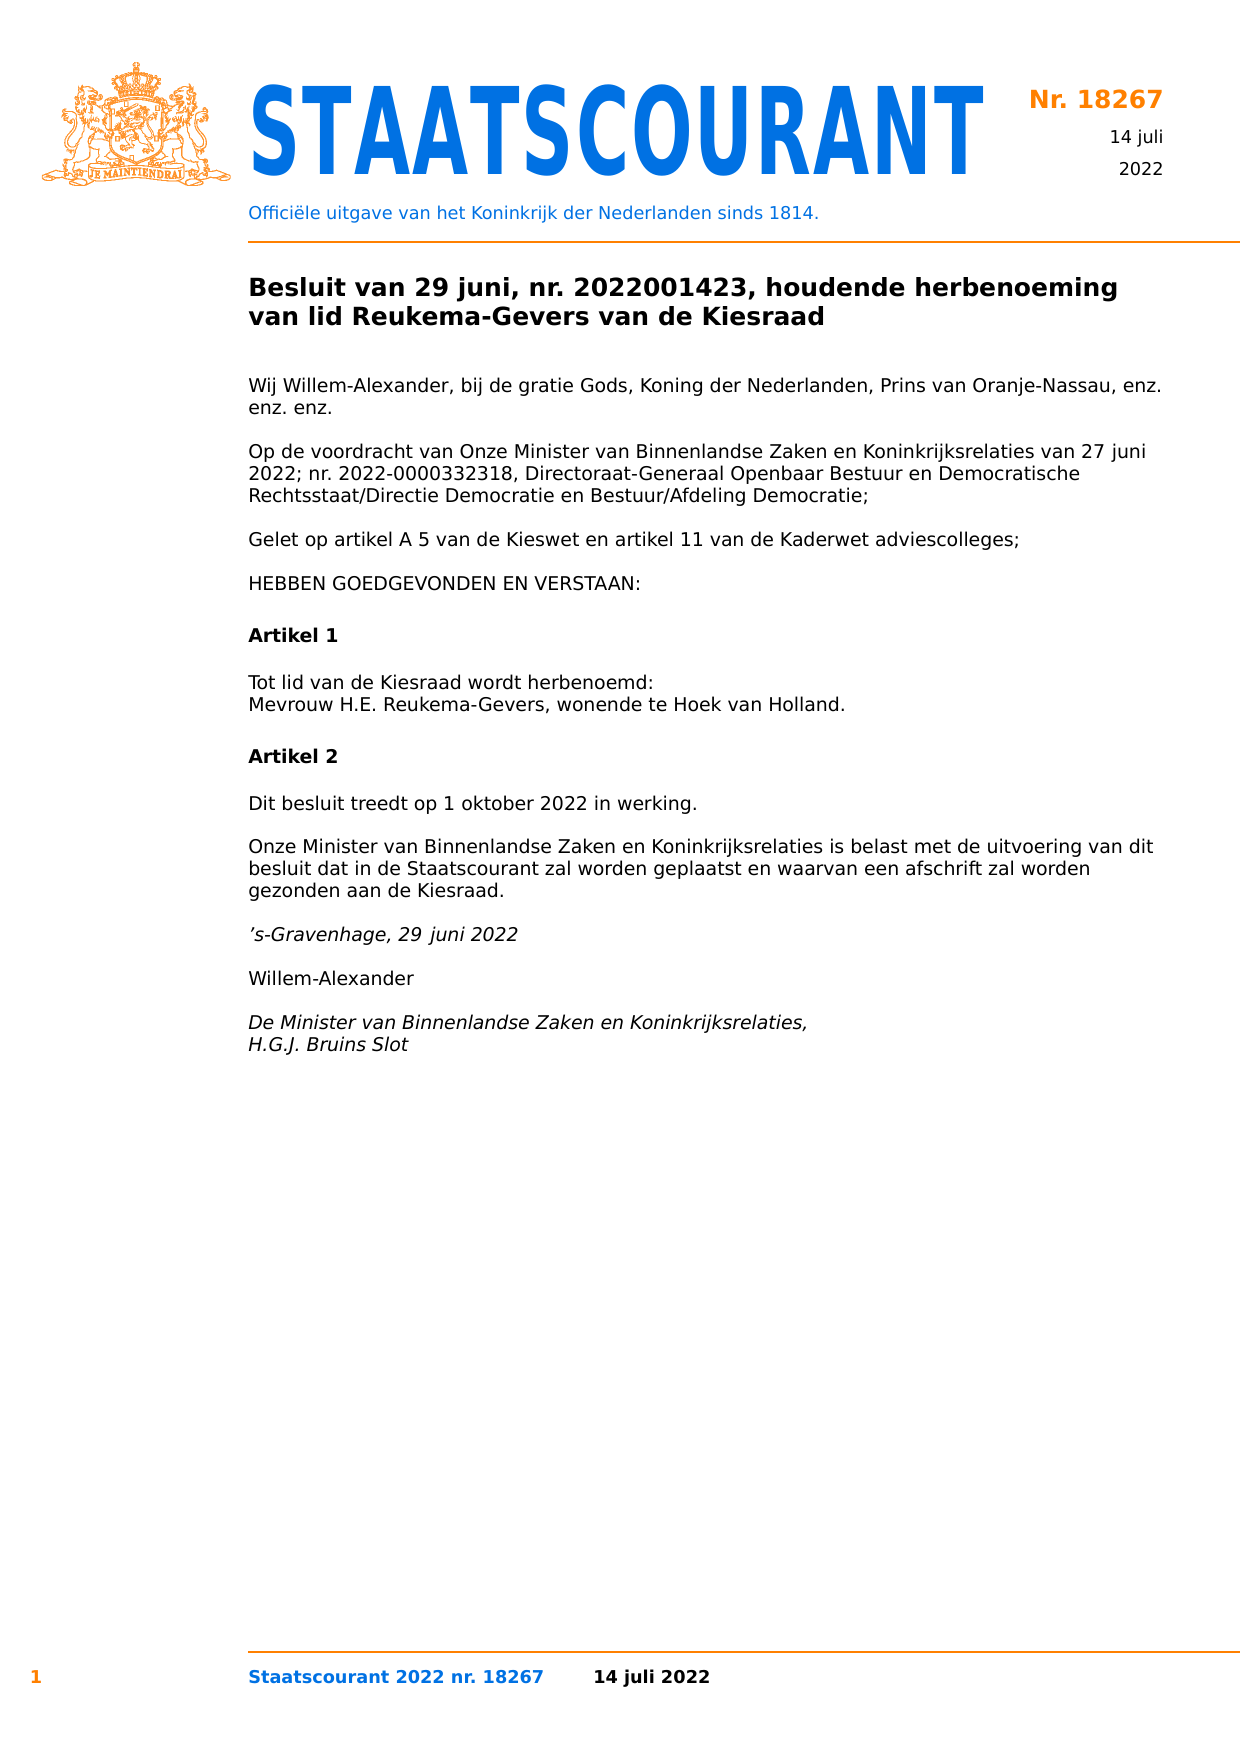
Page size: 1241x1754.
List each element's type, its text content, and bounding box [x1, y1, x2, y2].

text Onze Minister van Binnenlandse Zaken en Koninkrijksrelaties is belast met de uitvoering van dit besluit dat in de Staatscourant zal worden geplaatst en waarvan een afschrift zal worden gezonden aan de Kiesraad. [248, 836, 1163, 902]
text De Minister van Binnenlandse Zaken en Koninkrijksrelaties, H.G.J. Bruins Slot [248, 1012, 1163, 1056]
text Willem-Alexander [248, 968, 1163, 990]
table_header Nr. 18267 [998, 62, 1240, 121]
text Dit besluit treedt op 1 oktober 2022 in werking. [248, 792, 1163, 814]
subtitle Artikel 2 [248, 746, 1163, 767]
picture [41, 62, 231, 186]
table_cell 14 juli [998, 121, 1240, 153]
text Wij Willem-Alexander, bij de gratie Gods, Koning der Nederlanden, Prins van Oranje-Nassau, enz. enz. enz. [248, 375, 1163, 419]
text Tot lid van de Kiesraad wordt herbenoemd: [248, 672, 1163, 693]
table_header [25, 62, 248, 241]
table_cell Officiële uitgave van het Koninkrijk der Nederlanden sinds 1814. [248, 203, 1240, 241]
text HEBBEN GOEDGEVONDEN EN VERSTAAN: [248, 573, 1163, 594]
text Op de voordracht van Onze Minister van Binnenlandse Zaken en Koninkrijksrelaties van 27 juni 2022; nr. 2022-0000332318, Directoraat-Generaal Openbaar Bestuur en Democratische Rechtsstaat/Directie Democratie en Bestuur/Afdeling Democratie; [248, 441, 1163, 507]
text ’s-Gravenhage, 29 juni 2022 [248, 924, 1163, 946]
subtitle Besluit van 29 juni, nr. 2022001423, houdende herbenoeming van lid Reukema-Gevers van de Kiesraad [248, 273, 1163, 331]
table_header STAATSCOURANT [248, 62, 998, 203]
text Mevrouw H.E. Reukema-Gevers, wonende te Hoek van Holland. [248, 693, 1163, 716]
text Gelet op artikel A 5 van de Kieswet en artikel 11 van de Kaderwet adviescolleges; [248, 529, 1163, 551]
subtitle Artikel 1 [248, 624, 1163, 647]
table_cell 2022 [998, 153, 1240, 203]
